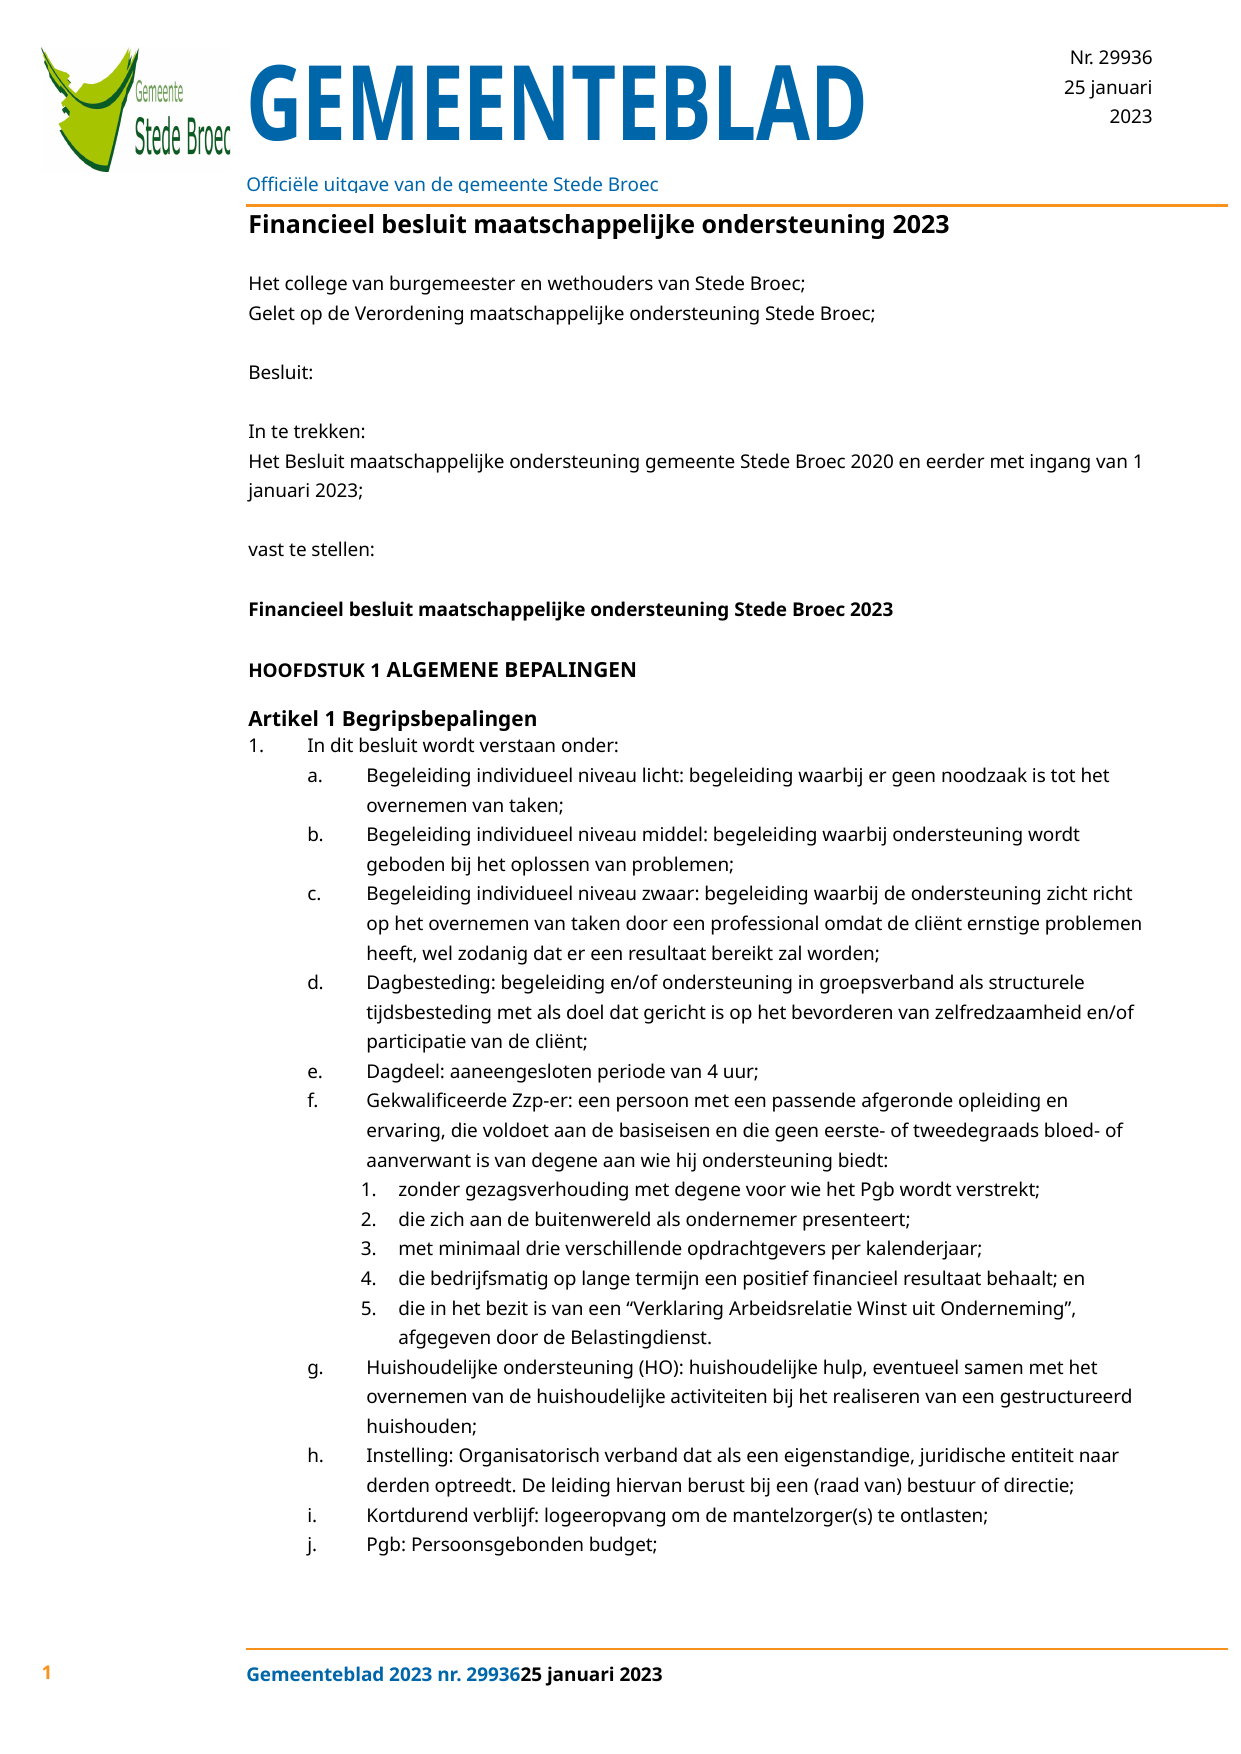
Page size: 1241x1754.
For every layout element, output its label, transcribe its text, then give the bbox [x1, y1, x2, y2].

list In dit besluit wordt verstaan onder: [248, 733, 1152, 758]
list Gekwalificeerde Zzp-er: een persoon met een passende afgeronde opleiding en ervaring, die voldoet aan de basiseisen en die geen eerste- of tweedegraads bloed- of aanverwant is van degene aan wie hij ondersteuning biedt: [307, 1088, 1152, 1172]
list Dagbesteding: begeleiding en/of ondersteuning in groepsverband als structurele tijdsbesteding met als doel dat gericht is op het bevorderen van zelfredzaamheid en/of participatie van de cliënt; [307, 969, 1152, 1054]
list Instelling: Organisatorisch verband dat als een eigenstandige, juridische entiteit naar derden optreedt. De leiding hiervan berust bij een (raad van) bestuur of directie; [307, 1443, 1152, 1498]
text Het college van burgemeester en wethouders van Stede Broec; [248, 270, 1152, 296]
text Het Besluit maatschappelijke ondersteuning gemeente Stede Broec 2020 en eerder met ingang van 1 januari 2023; [248, 448, 1152, 503]
text Financieel besluit maatschappelijke ondersteuning 2023 [248, 207, 1152, 241]
text Artikel 1 Begripsbepalingen [248, 704, 1152, 733]
list Kortdurend verblijf: logeeropvang om de mantelzorger(s) te ontlasten; [307, 1502, 1152, 1527]
text Financieel besluit maatschappelijke ondersteuning Stede Broec 2023 [248, 596, 1152, 621]
text Gelet op de Verordening maatschappelijke ondersteuning Stede Broec; [248, 300, 1152, 326]
picture [41, 47, 231, 172]
text In te trekken: [248, 418, 1152, 444]
text HOOFDSTUK 1 ALGEMENE BEPALINGEN [248, 655, 1152, 683]
list die bedrijfsmatig op lange termijn een positief financieel resultaat behaalt; en [361, 1265, 1152, 1291]
list die zich aan de buitenwereld als ondernemer presenteert; [361, 1206, 1152, 1232]
text vast te stellen: [248, 537, 1152, 562]
list Begeleiding individueel niveau licht: begeleiding waarbij er geen noodzaak is tot het overnemen van taken; [307, 762, 1152, 817]
text Besluit: [248, 359, 1152, 385]
list met minimaal drie verschillende opdrachtgevers per kalenderjaar; [361, 1236, 1152, 1261]
list zonder gezagsverhouding met degene voor wie het Pgb wordt verstrekt; [361, 1176, 1152, 1202]
list Dagdeel: aaneengesloten periode van 4 uur; [307, 1058, 1152, 1084]
list Pgb: Persoonsgebonden budget; [307, 1531, 1152, 1557]
list Huishoudelijke ondersteuning (HO): huishoudelijke hulp, eventueel samen met het overnemen van de huishoudelijke activiteiten bij het realiseren van een gestructureerd huishouden; [307, 1354, 1152, 1439]
list die in het bezit is van een “Verklaring Arbeidsrelatie Winst uit Onderneming”, afgegeven door de Belastingdienst. [361, 1295, 1152, 1350]
list Begeleiding individueel niveau zwaar: begeleiding waarbij de ondersteuning zicht richt op het overnemen van taken door een professional omdat de cliënt ernstige problemen heeft, wel zodanig dat er een resultaat bereikt zal worden; [307, 881, 1152, 965]
list Begeleiding individueel niveau middel: begeleiding waarbij ondersteuning wordt geboden bij het oplossen van problemen; [307, 821, 1152, 877]
